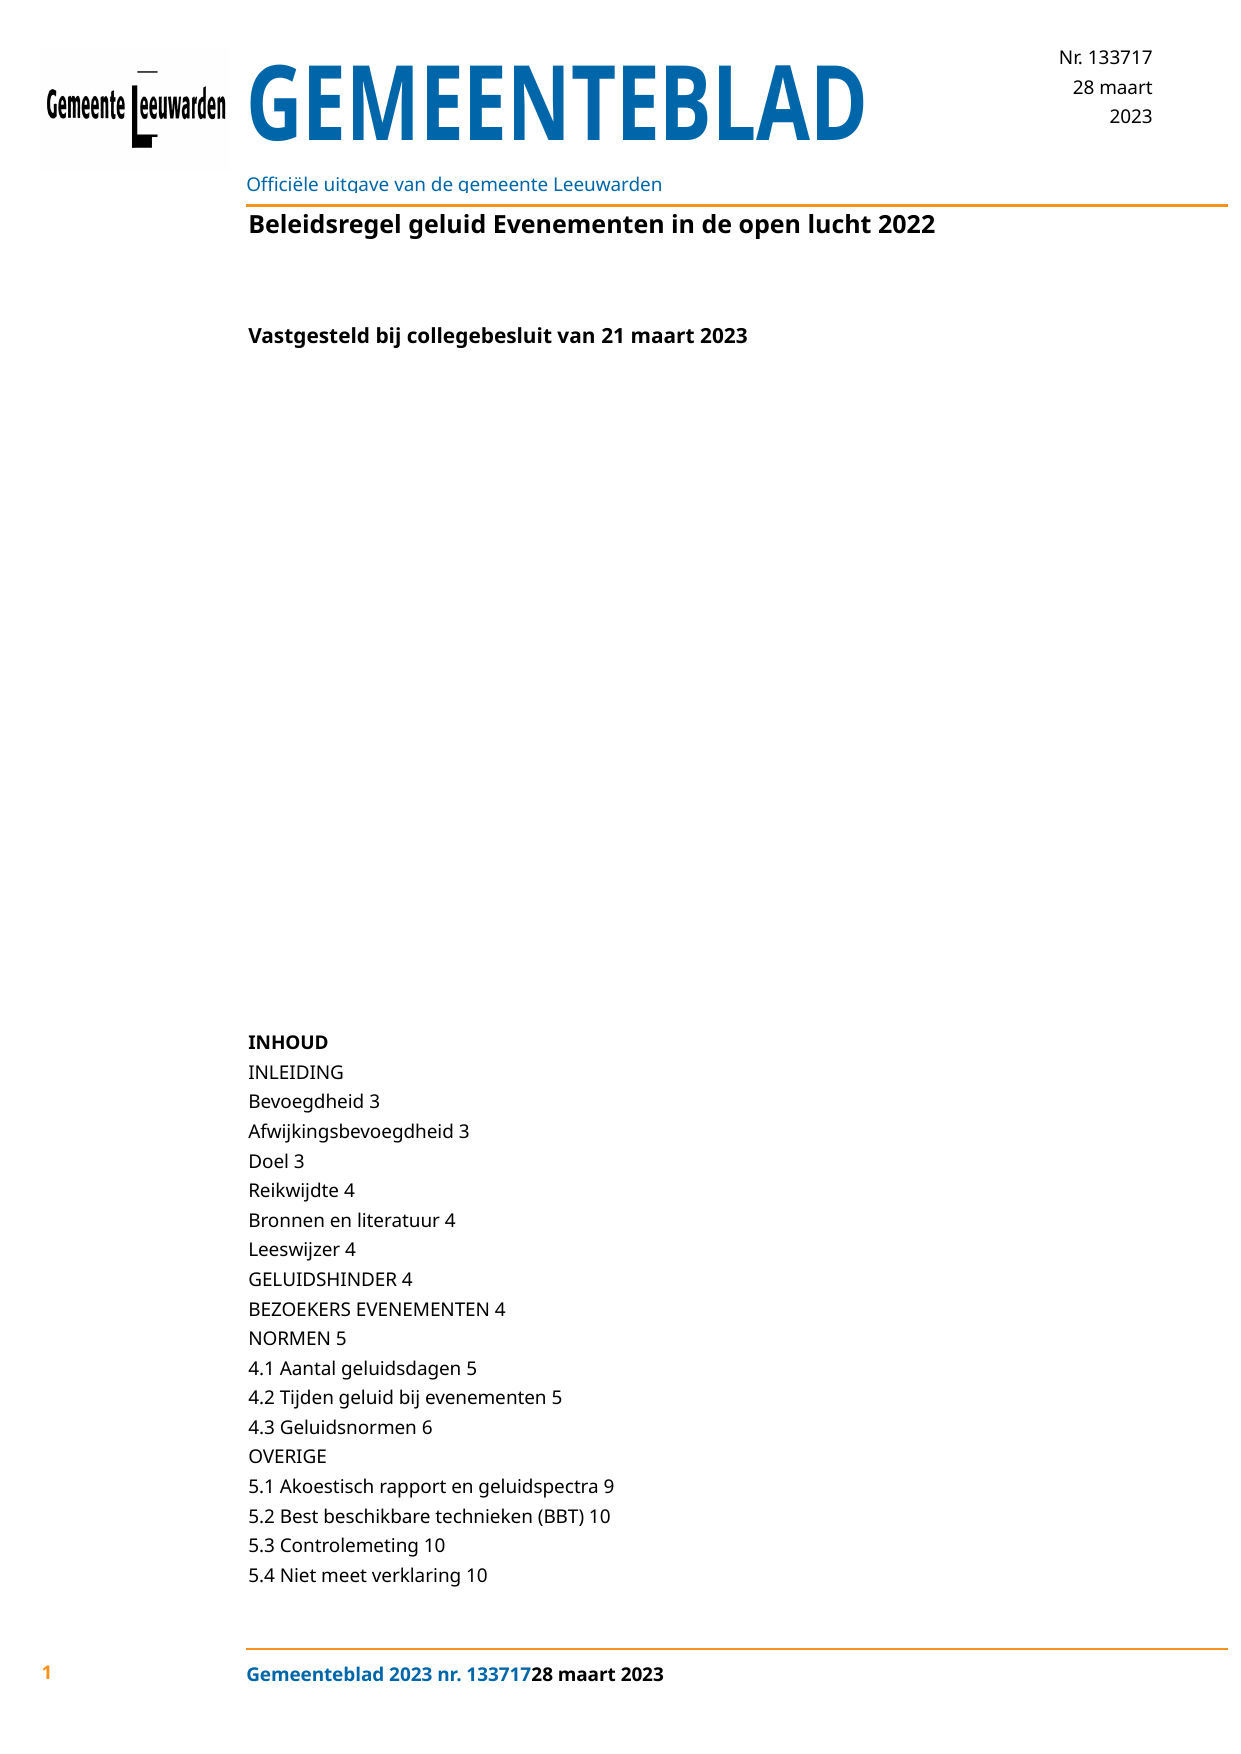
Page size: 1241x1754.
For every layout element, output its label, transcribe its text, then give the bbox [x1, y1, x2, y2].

text Bevoegdheid 3 [248, 1089, 1152, 1114]
text 5.1 Akoestisch rapport en geluidspectra 9 [248, 1473, 1152, 1499]
text 4.1 Aantal geluidsdagen 5 [248, 1355, 1152, 1381]
text 5.3 Controlemeting 10 [248, 1532, 1152, 1558]
text Afwijkingsbevoegdheid 3 [248, 1118, 1152, 1144]
text Leeswijzer 4 [248, 1237, 1152, 1262]
text INLEIDING [248, 1059, 1152, 1085]
text INHOUD [248, 1029, 1152, 1055]
text Beleidsregel geluid Evenementen in de open lucht 2022 [248, 207, 1152, 241]
text Reikwijdte 4 [248, 1177, 1152, 1203]
text NORMEN 5 [248, 1325, 1152, 1351]
text 5.2 Best beschikbare technieken (BBT) 10 [248, 1503, 1152, 1529]
text OVERIGE [248, 1444, 1152, 1469]
text 4.2 Tijden geluid bij evenementen 5 [248, 1384, 1152, 1410]
text GELUIDSHINDER 4 [248, 1266, 1152, 1292]
text Bronnen en literatuur 4 [248, 1207, 1152, 1233]
picture [41, 47, 231, 172]
text 5.4 Niet meet verklaring 10 [248, 1562, 1152, 1588]
text Doel 3 [248, 1148, 1152, 1174]
text 4.3 Geluidsnormen 6 [248, 1414, 1152, 1440]
text BEZOEKERS EVENEMENTEN 4 [248, 1296, 1152, 1322]
text Vastgesteld bij collegebesluit van 21 maart 2023 [248, 321, 1152, 349]
